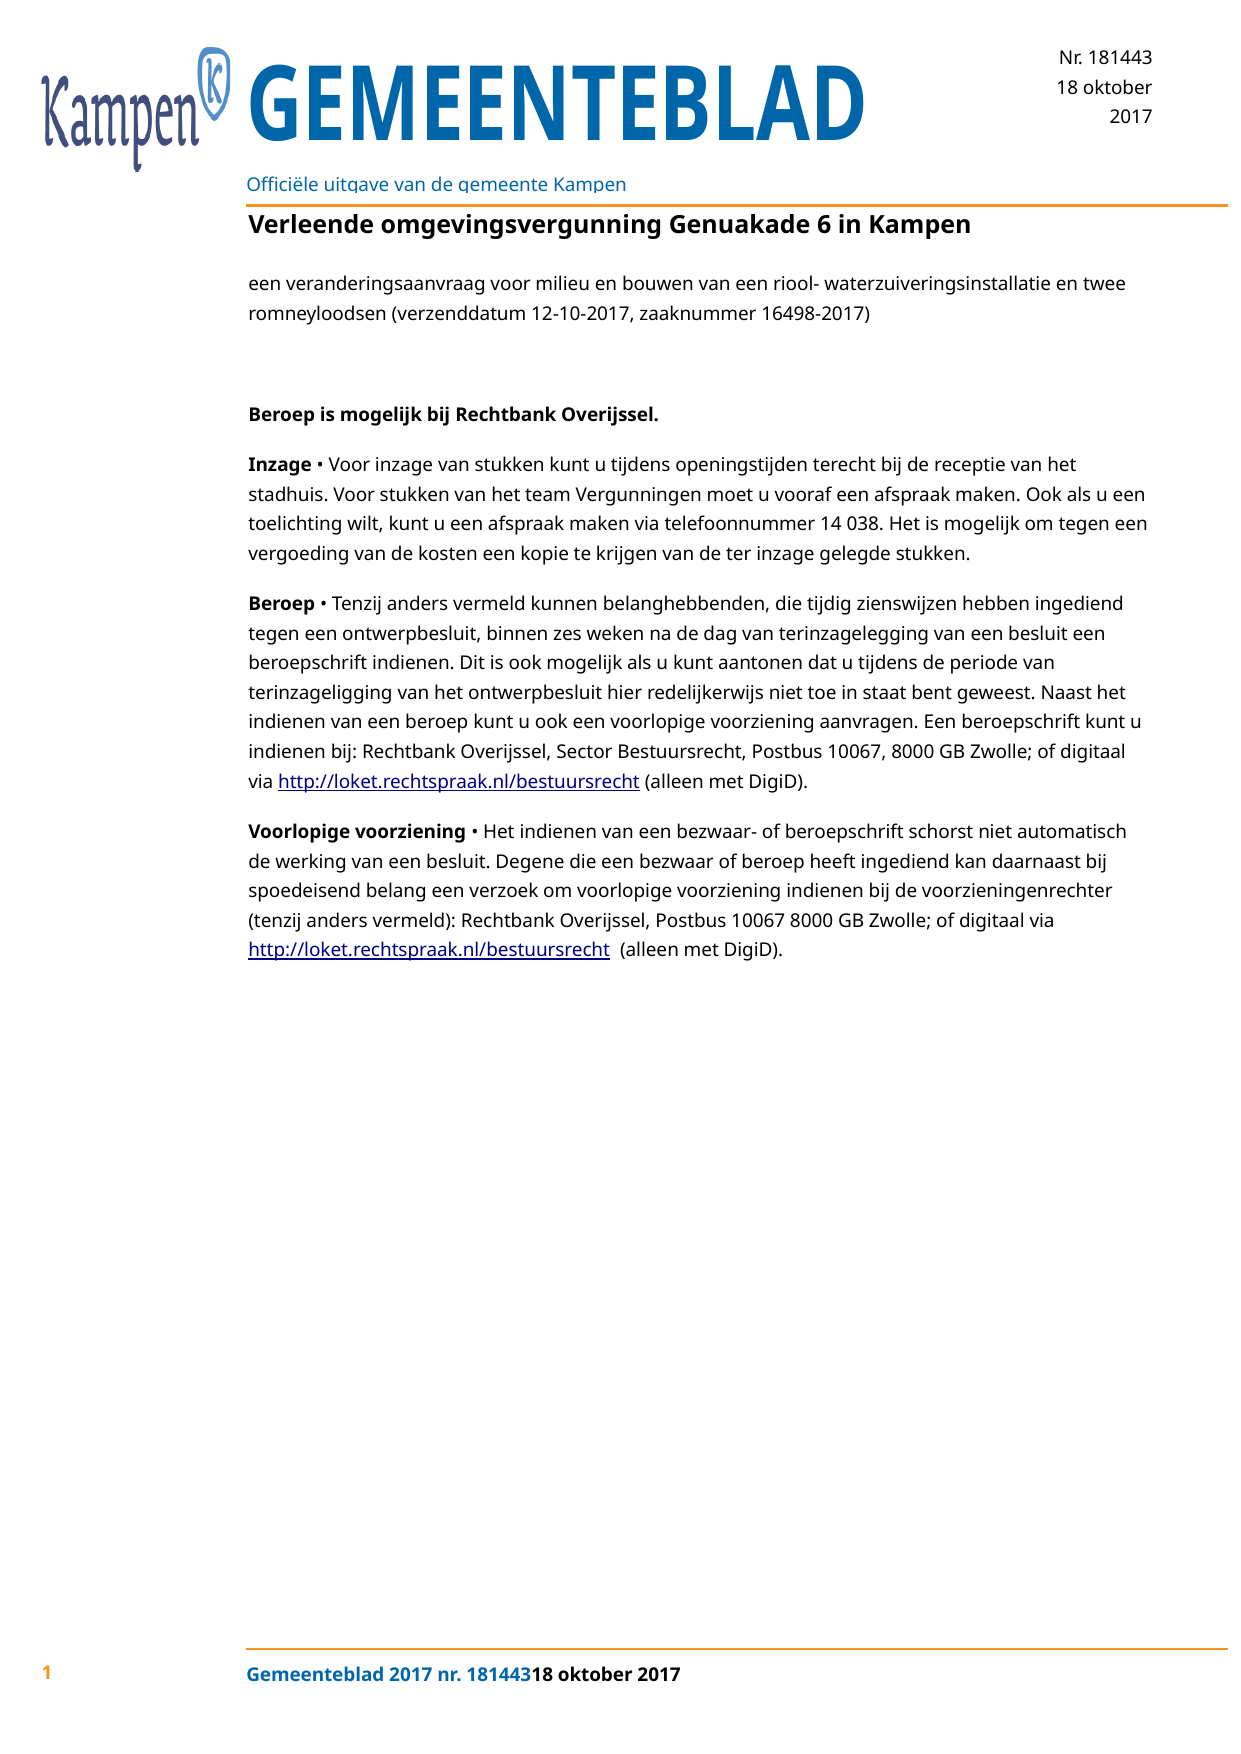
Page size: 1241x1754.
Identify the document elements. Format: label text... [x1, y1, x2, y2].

picture [41, 47, 231, 172]
text Inzage • Voor inzage van stukken kunt u tijdens openingstijden terecht bij de receptie van het stadhuis. Voor stukken van het team Vergunningen moet u vooraf een afspraak maken. Ook als u een toelichting wilt, kunt u een afspraak maken via telefoonnummer 14 038. Het is mogelijk om tegen een vergoeding van de kosten een kopie te krijgen van de ter inzage gelegde stukken. [248, 451, 1152, 566]
text een veranderingsaanvraag voor milieu en bouwen van een riool- waterzuiveringsinstallatie en twee romneyloodsen (verzenddatum 12-10-2017, zaaknummer 16498-2017) [248, 270, 1152, 326]
text Verleende omgevingsvergunning Genuakade 6 in Kampen [248, 207, 1152, 241]
text Voorlopige voorziening • Het indienen van een bezwaar- of beroepschrift schorst niet automatisch de werking van een besluit. Degene die een bezwaar of beroep heeft ingediend kan daarnaast bij spoedeisend belang een verzoek om voorlopige voorziening indienen bij de voorzieningenrechter (tenzij anders vermeld): Rechtbank Overijssel, Postbus 10067 8000 GB Zwolle; of digitaal via http://loket.rechtspraak.nl/bestuursrecht (alleen met DigiD). [248, 818, 1152, 962]
text Beroep • Tenzij anders vermeld kunnen belanghebbenden, die tijdig zienswijzen hebben ingediend tegen een ontwerpbesluit, binnen zes weken na de dag van terinzagelegging van een besluit een beroepschrift indienen. Dit is ook mogelijk als u kunt aantonen dat u tijdens de periode van terinzageligging van het ontwerpbesluit hier redelijkerwijs niet toe in staat bent geweest. Naast het indienen van een beroep kunt u ook een voorlopige voorziening aanvragen. Een beroepschrift kunt u indienen bij: Rechtbank Overijssel, Sector Bestuursrecht, Postbus 10067, 8000 GB Zwolle; of digitaal via http://loket.rechtspraak.nl/bestuursrecht (alleen met DigiD). [248, 590, 1152, 793]
text Beroep is mogelijk bij Rechtbank Overijssel. [248, 401, 1152, 426]
